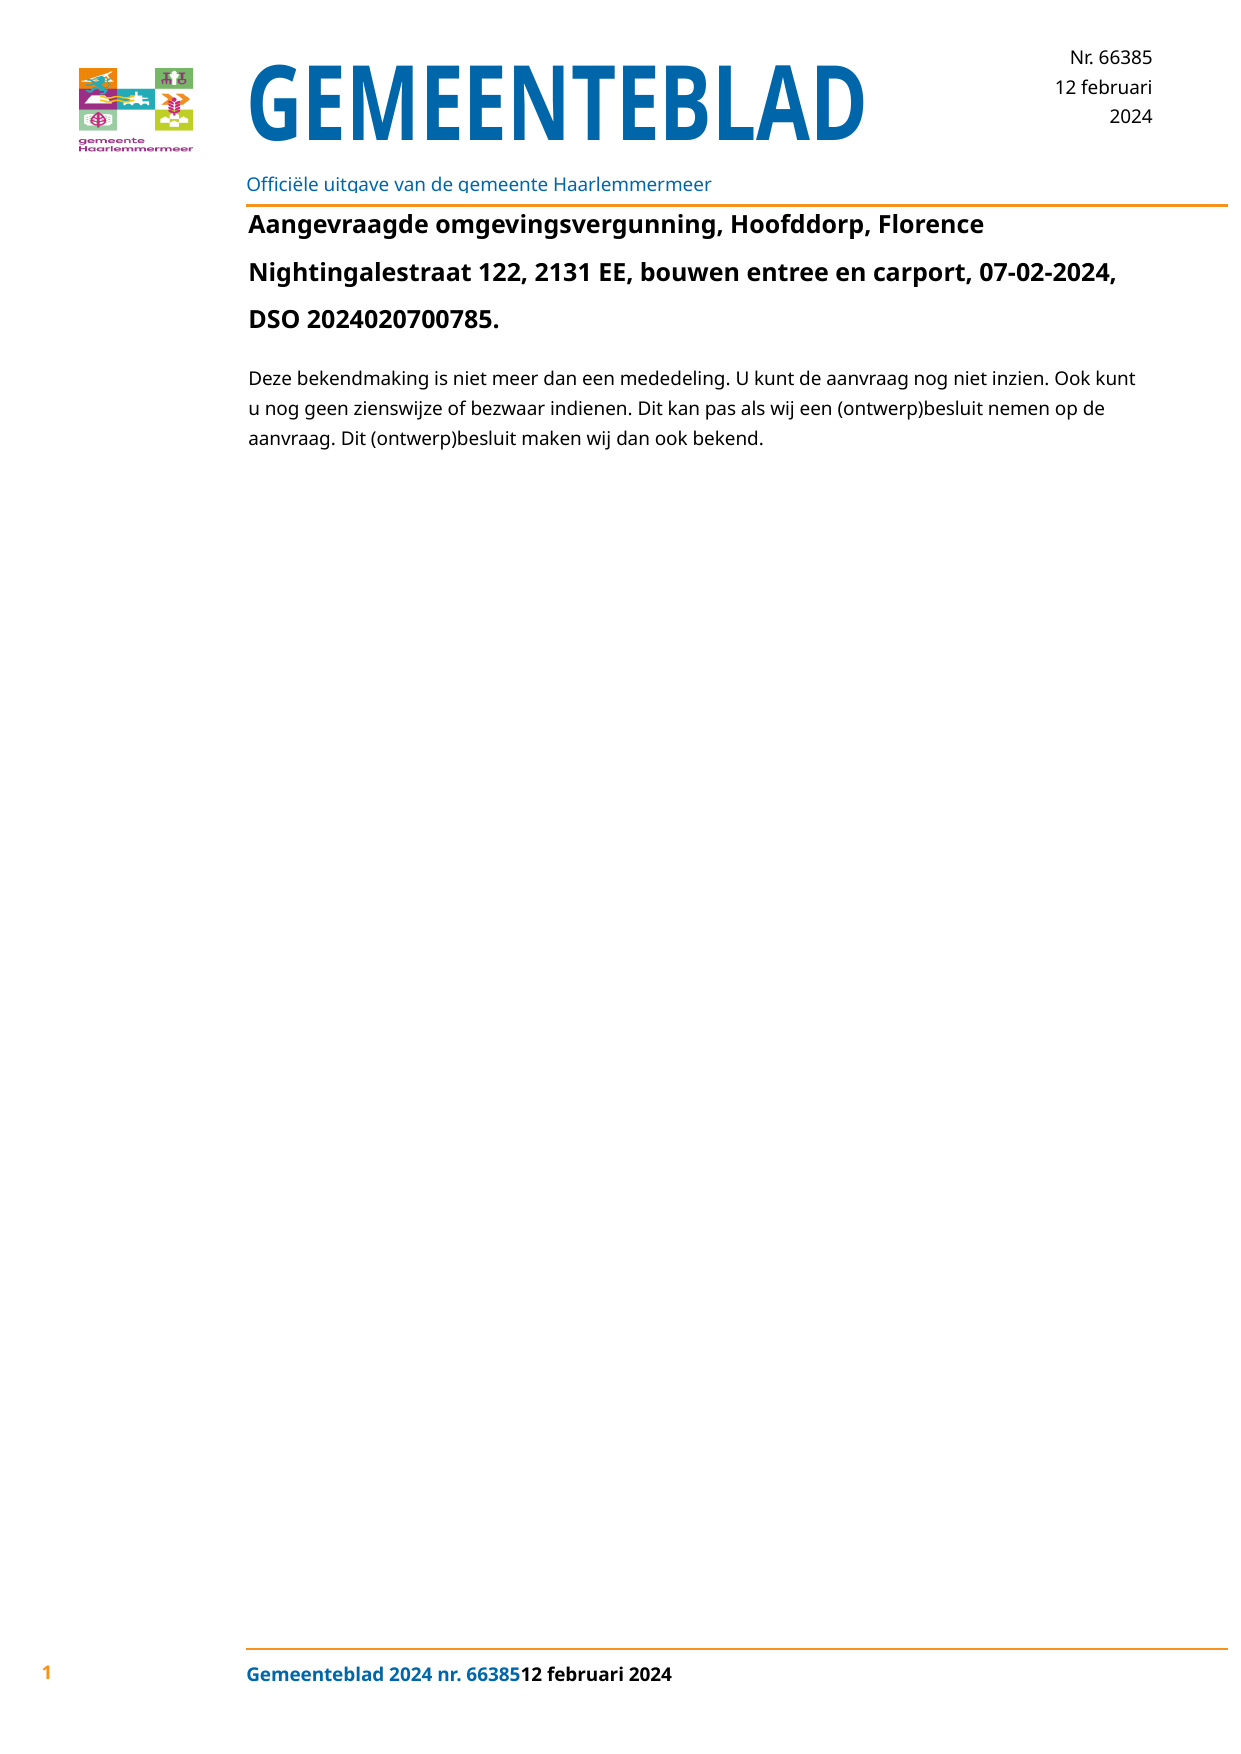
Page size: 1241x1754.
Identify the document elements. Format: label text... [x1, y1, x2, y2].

text Deze bekendmaking is niet meer dan een mededeling. U kunt de aanvraag nog niet inzien. Ook kunt u nog geen zienswijze of bezwaar indienen. Dit kan pas als wij een (ontwerp)besluit nemen op de aanvraag. Dit (ontwerp)besluit maken wij dan ook bekend. [248, 366, 1152, 450]
text Aangevraagde omgevingsvergunning, Hoofddorp, Florence Nightingalestraat 122, 2131 EE, bouwen entree en carport, 07-02-2024, DSO 2024020700785. [248, 207, 1152, 336]
picture [41, 47, 231, 172]
